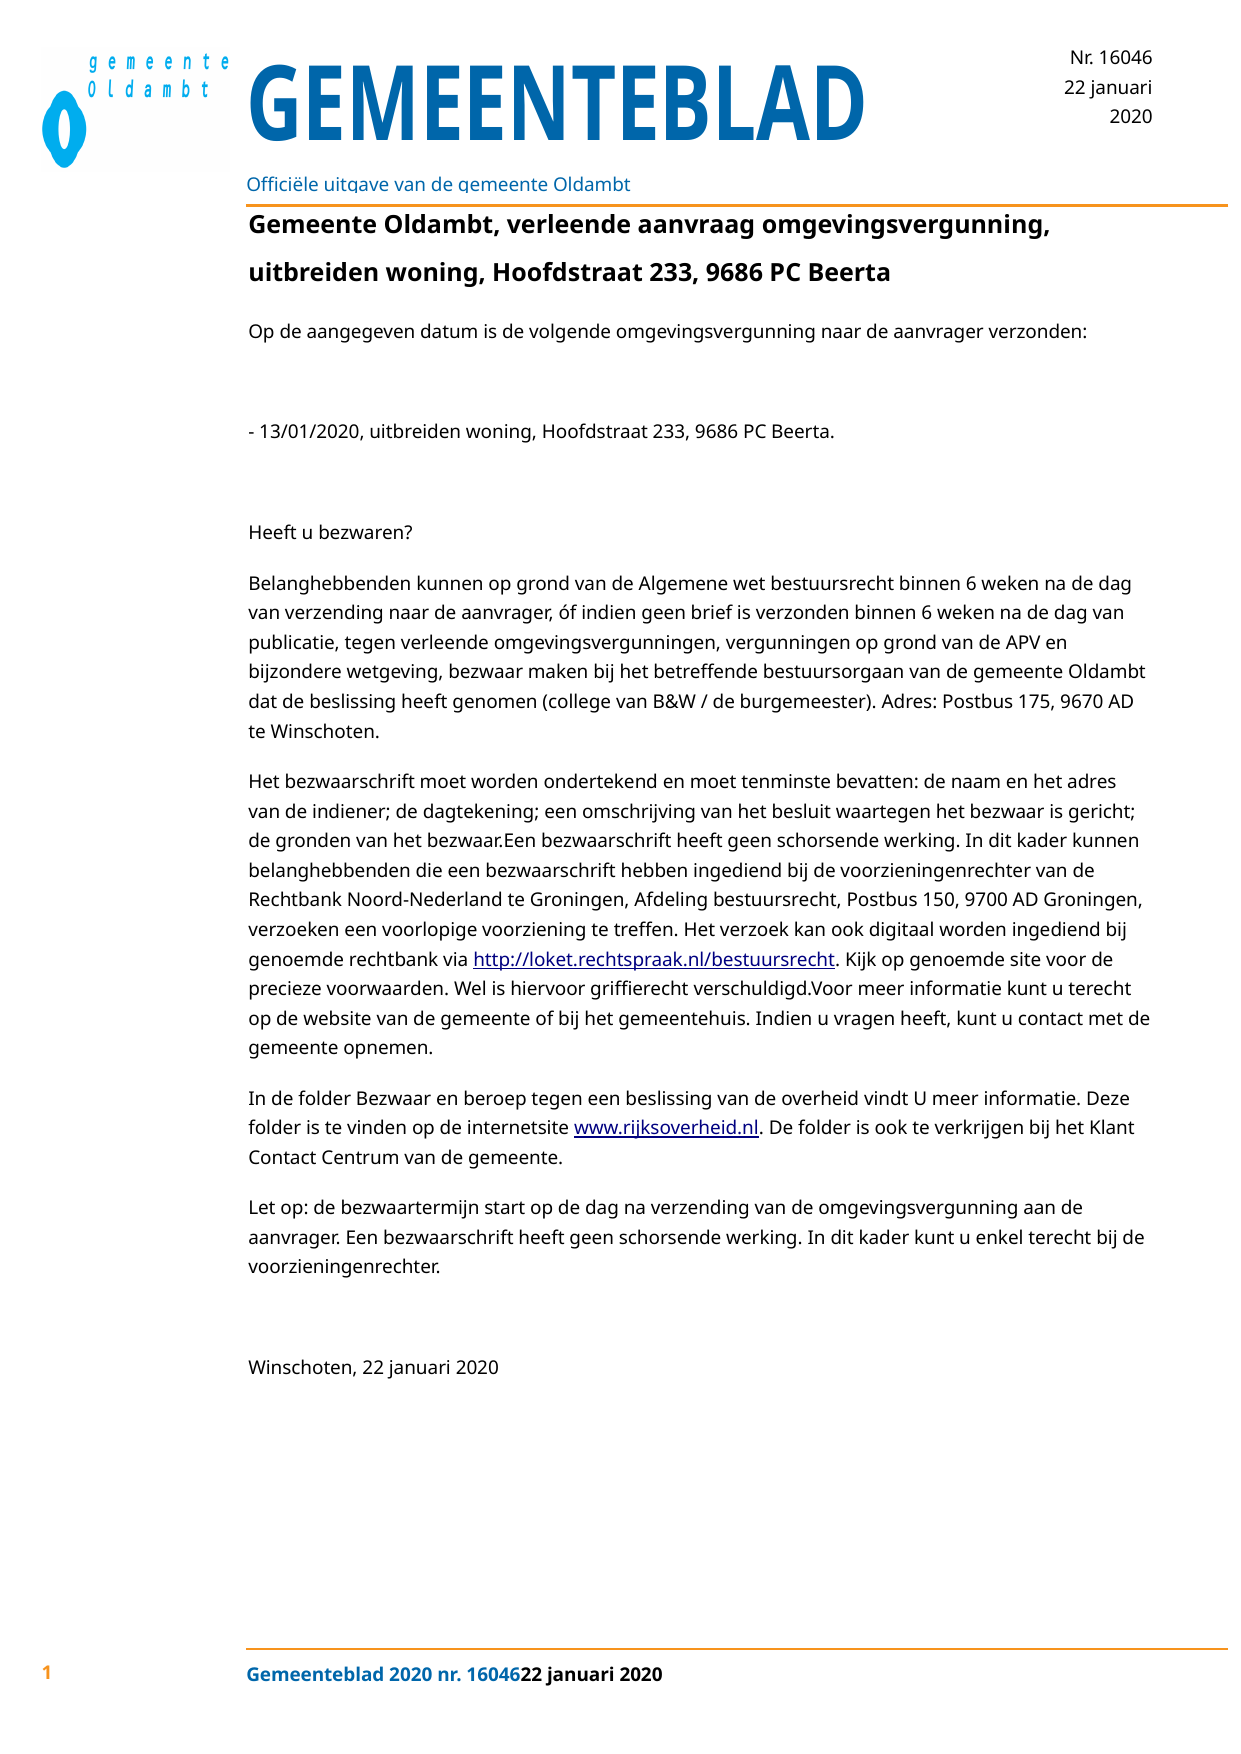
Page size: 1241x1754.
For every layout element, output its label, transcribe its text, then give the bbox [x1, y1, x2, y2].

text - 13/01/2020, uitbreiden woning, Hoofdstraat 233, 9686 PC Beerta. [248, 419, 1152, 444]
text Gemeente Oldambt, verleende aanvraag omgevingsvergunning, uitbreiden woning, Hoofdstraat 233, 9686 PC Beerta [248, 207, 1152, 288]
picture [41, 47, 231, 172]
text Het bezwaarschrift moet worden ondertekend en moet tenminste bevatten: de naam en het adres van de indiener; de dagtekening; een omschrijving van het besluit waartegen het bezwaar is gericht; de gronden van het bezwaar.Een bezwaarschrift heeft geen schorsende werking. In dit kader kunnen belanghebbenden die een bezwaarschrift hebben ingediend bij de voorzieningenrechter van de Rechtbank Noord-Nederland te Groningen, Afdeling bestuursrecht, Postbus 150, 9700 AD Groningen, verzoeken een voorlopige voorziening te treffen. Het verzoek kan ook digitaal worden ingediend bij genoemde rechtbank via http://loket.rechtspraak.nl/bestuursrecht. Kijk op genoemde site voor de precieze voorwaarden. Wel is hiervoor griffierecht verschuldigd.Voor meer informatie kunt u terecht op de website van de gemeente of bij het gemeentehuis. Indien u vragen heeft, kunt u contact met de gemeente opnemen. [248, 768, 1152, 1060]
text Winschoten, 22 januari 2020 [248, 1354, 1152, 1380]
text Let op: de bezwaartermijn start op de dag na verzending van de omgevingsvergunning aan de aanvrager. Een bezwaarschrift heeft geen schorsende werking. In dit kader kunt u enkel terecht bij de voorzieningenrechter. [248, 1194, 1152, 1279]
text In de folder Bezwaar en beroep tegen een beslissing van de overheid vindt U meer informatie. Deze folder is te vinden op de internetsite www.rijksoverheid.nl. De folder is ook te verkrijgen bij het Klant Contact Centrum van de gemeente. [248, 1085, 1152, 1170]
text Heeft u bezwaren? [248, 519, 1152, 545]
text Belanghebbenden kunnen op grond van de Algemene wet bestuursrecht binnen 6 weken na de dag van verzending naar de aanvrager, óf indien geen brief is verzonden binnen 6 weken na de dag van publicatie, tegen verleende omgevingsvergunningen, vergunningen op grond van de APV en bijzondere wetgeving, bezwaar maken bij het betreffende bestuursorgaan van de gemeente Oldambt dat de beslissing heeft genomen (college van B&W / de burgemeester). Adres: Postbus 175, 9670 AD te Winschoten. [248, 570, 1152, 744]
text Op de aangegeven datum is de volgende omgevingsvergunning naar de aanvrager verzonden: [248, 318, 1152, 344]
